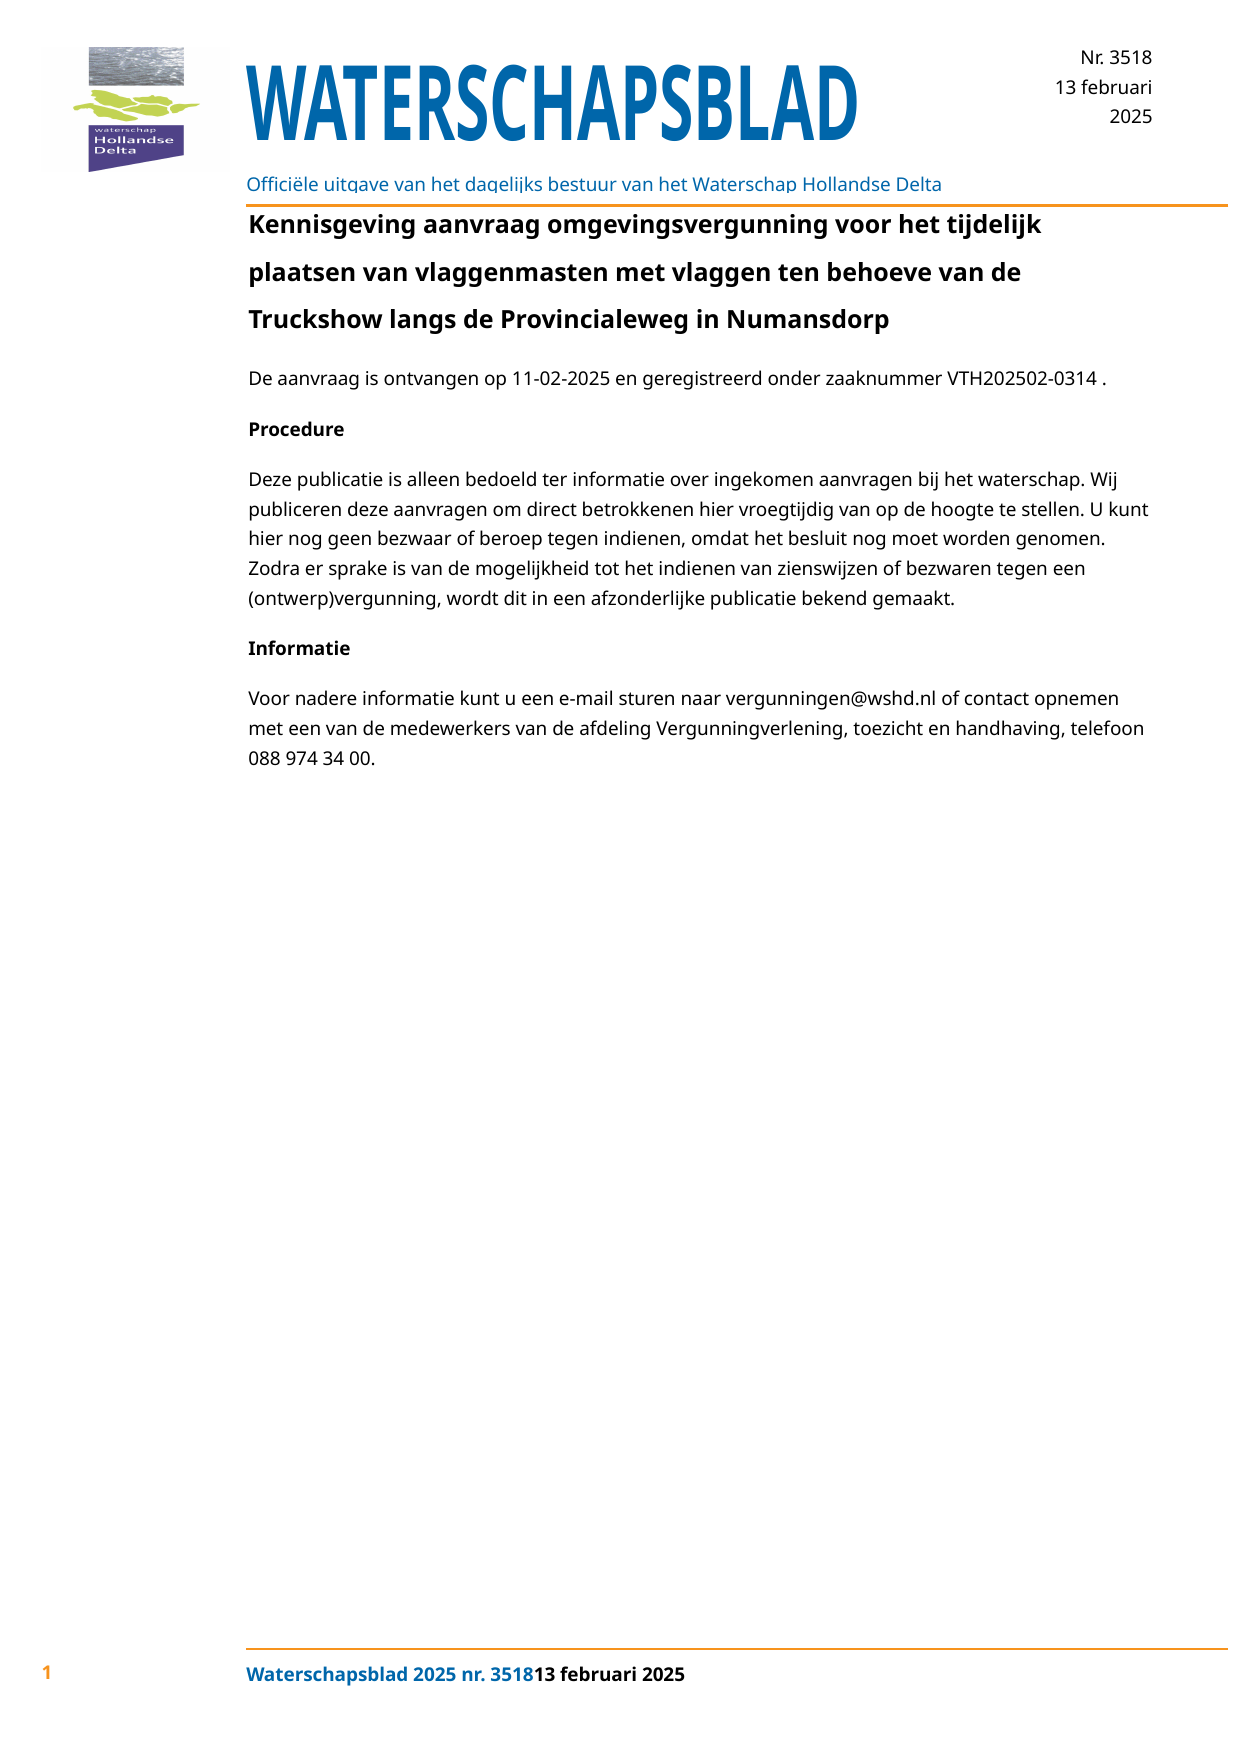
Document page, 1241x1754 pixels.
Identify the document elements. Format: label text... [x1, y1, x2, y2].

text Kennisgeving aanvraag omgevingsvergunning voor het tijdelijk plaatsen van vlaggenmasten met vlaggen ten behoeve van de Truckshow langs de Provincialeweg in Numansdorp [248, 207, 1152, 336]
text De aanvraag is ontvangen op 11-02-2025 en geregistreerd onder zaaknummer VTH202502-0314 . [248, 366, 1152, 391]
text Deze publicatie is alleen bedoeld ter informatie over ingekomen aanvragen bij het waterschap. Wij publiceren deze aanvragen om direct betrokkenen hier vroegtijdig van op de hoogte te stellen. U kunt hier nog geen bezwaar of beroep tegen indienen, omdat het besluit nog moet worden genomen. Zodra er sprake is van de mogelijkheid tot het indienen van zienswijzen of bezwaren tegen een (ontwerp)vergunning, wordt dit in een afzonderlijke publicatie bekend gemaakt. [248, 466, 1152, 610]
picture [41, 47, 231, 172]
text Informatie [248, 635, 1152, 661]
text Voor nadere informatie kunt u een e-mail sturen naar vergunningen@wshd.nl of contact opnemen met een van de medewerkers van de afdeling Vergunningverlening, toezicht en handhaving, telefoon 088 974 34 00. [248, 686, 1152, 770]
text Procedure [248, 416, 1152, 442]
